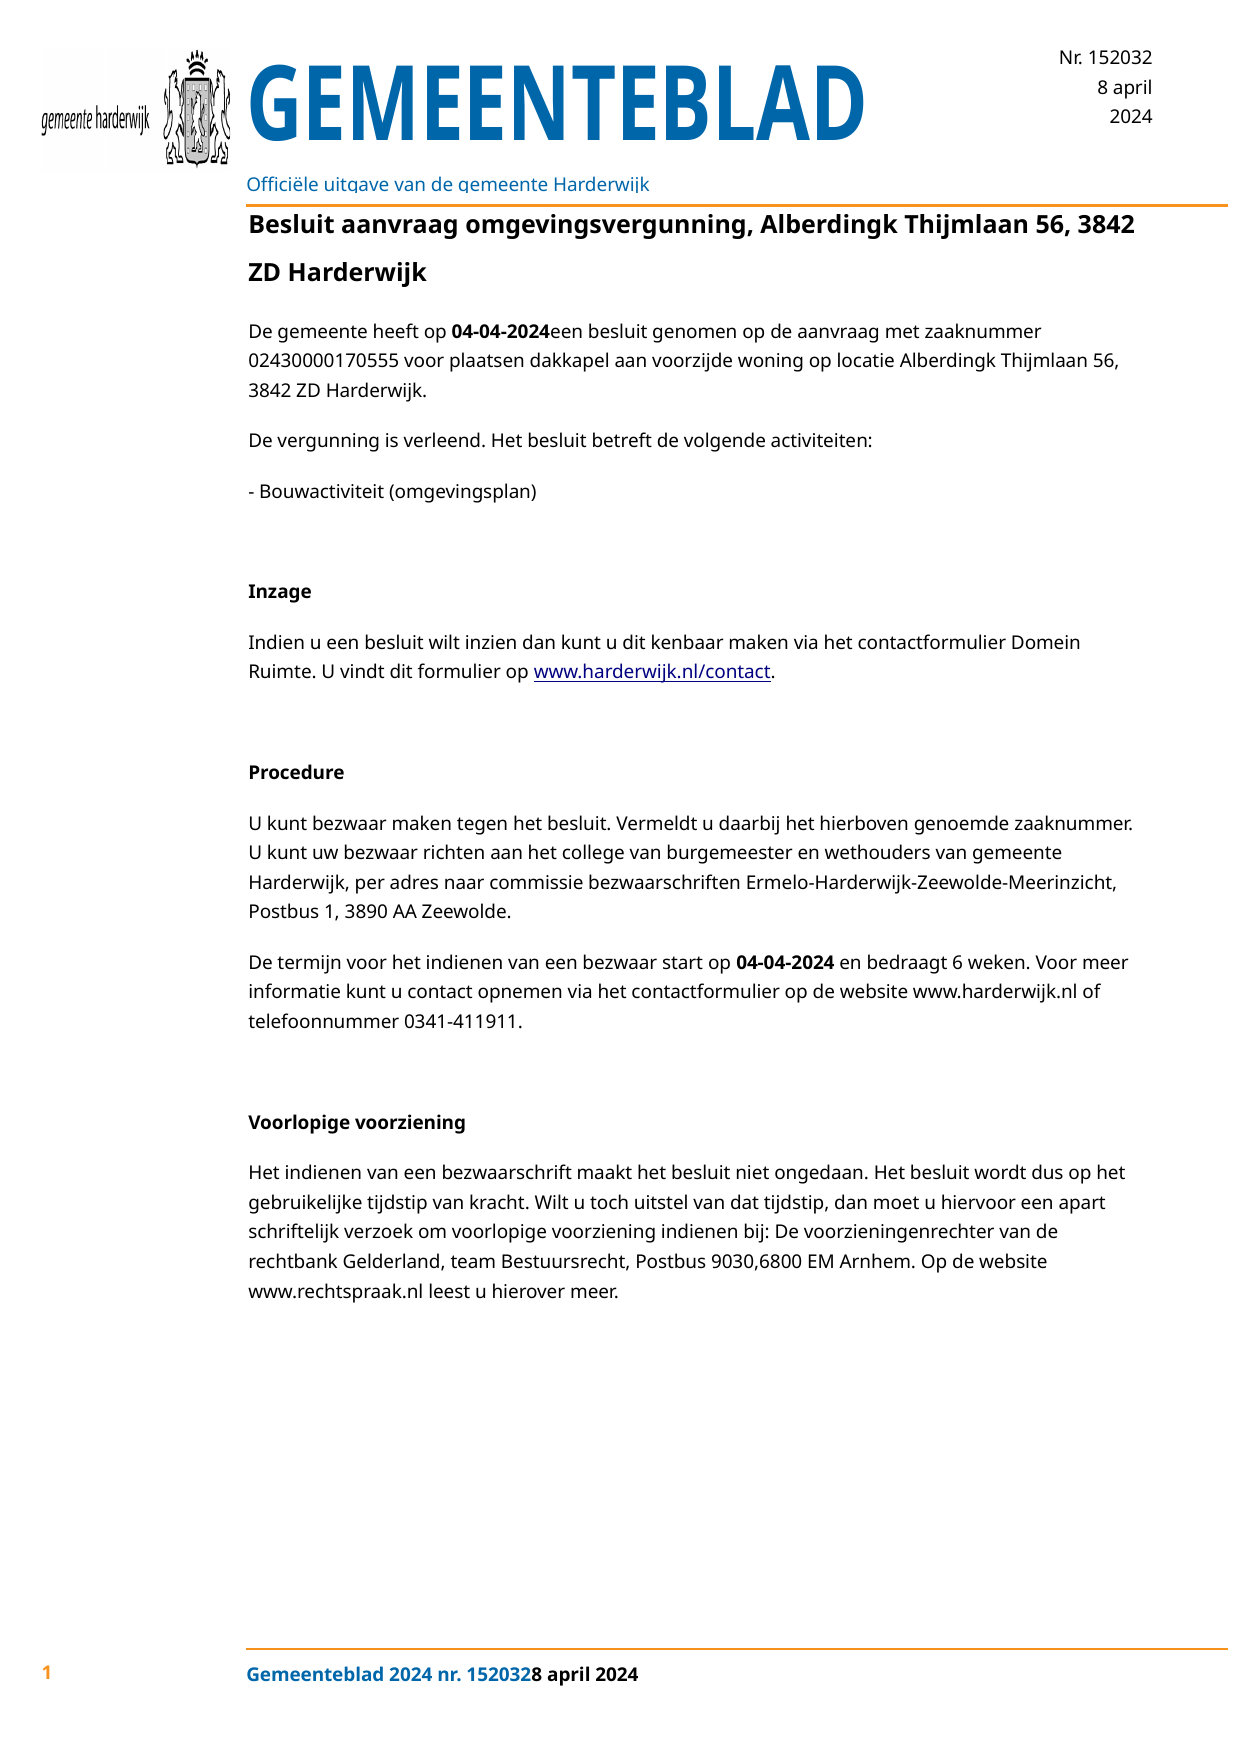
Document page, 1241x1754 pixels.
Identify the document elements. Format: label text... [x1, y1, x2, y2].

text Voorlopige voorziening [248, 1109, 1152, 1135]
text Indien u een besluit wilt inzien dan kunt u dit kenbaar maken via het contactformulier Domein Ruimte. U vindt dit formulier op www.harderwijk.nl/contact. [248, 629, 1152, 684]
text De vergunning is verleend. Het besluit betreft de volgende activiteiten: [248, 427, 1152, 453]
text Het indienen van een bezwaarschrift maakt het besluit niet ongedaan. Het besluit wordt dus op het gebruikelijke tijdstip van kracht. Wilt u toch uitstel van dat tijdstip, dan moet u hiervoor een apart schriftelijk verzoek om voorlopige voorziening indienen bij: De voorzieningenrechter van de rechtbank Gelderland, team Bestuursrecht, Postbus 9030,6800 EM Arnhem. Op de website www.rechtspraak.nl leest u hierover meer. [248, 1159, 1152, 1304]
text De gemeente heeft op 04-04-2024een besluit genomen op de aanvraag met zaaknummer 02430000170555 voor plaatsen dakkapel aan voorzijde woning op locatie Alberdingk Thijmlaan 56, 3842 ZD Harderwijk. [248, 318, 1152, 403]
text Inzage [248, 579, 1152, 604]
picture [41, 47, 231, 172]
text Procedure [248, 759, 1152, 785]
text U kunt bezwaar maken tegen het besluit. Vermeldt u daarbij het hierboven genoemde zaaknummer. U kunt uw bezwaar richten aan het college van burgemeester en wethouders van gemeente Harderwijk, per adres naar commissie bezwaarschriften Ermelo-Harderwijk-Zeewolde-Meerinzicht, Postbus 1, 3890 AA Zeewolde. [248, 810, 1152, 924]
text Besluit aanvraag omgevingsvergunning, Alberdingk Thijmlaan 56, 3842 ZD Harderwijk [248, 207, 1152, 288]
text - Bouwactiviteit (omgevingsplan) [248, 478, 1152, 504]
text De termijn voor het indienen van een bezwaar start op 04-04-2024 en bedraagt 6 weken. Voor meer informatie kunt u contact opnemen via het contactformulier op de website www.harderwijk.nl of telefoonnummer 0341-411911. [248, 949, 1152, 1034]
